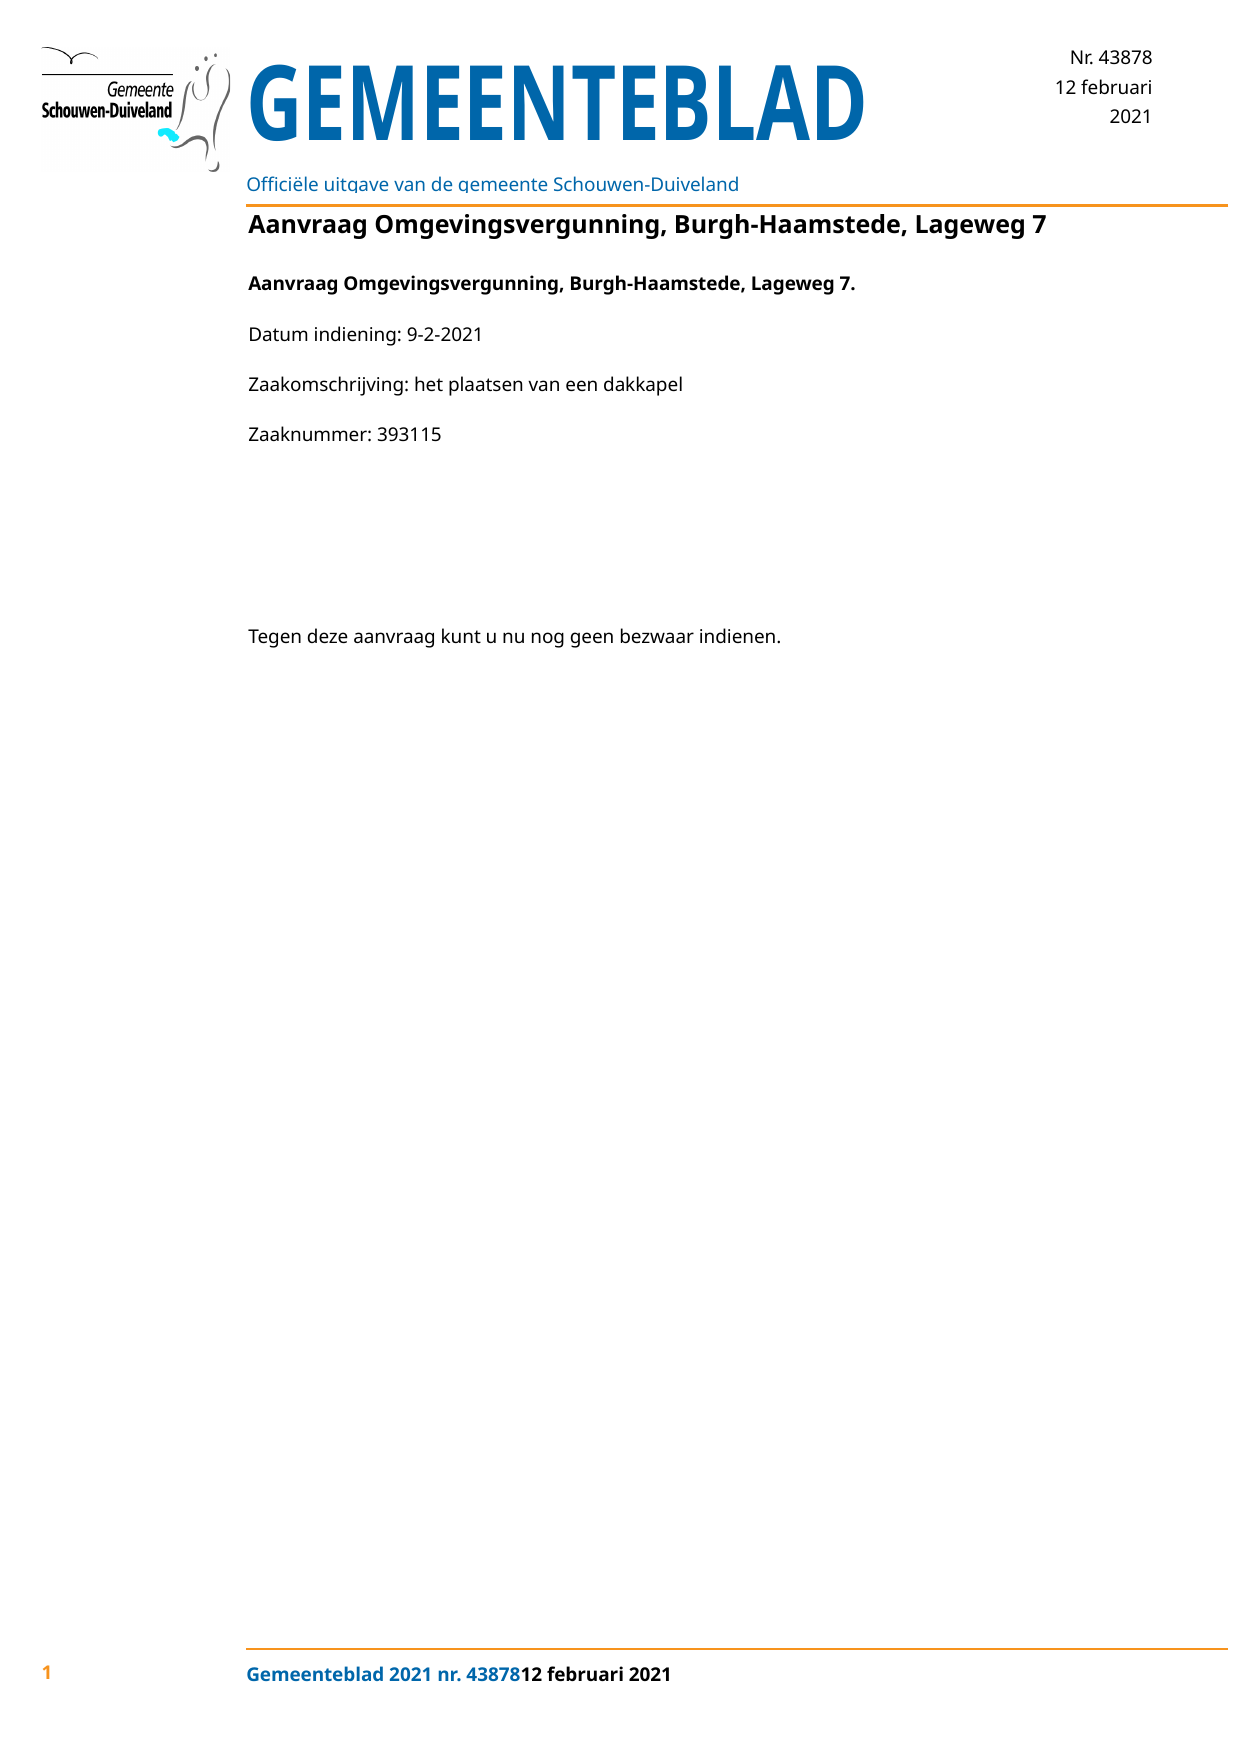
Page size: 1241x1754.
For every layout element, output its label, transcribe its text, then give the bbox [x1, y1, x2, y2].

text Zaakomschrijving: het plaatsen van een dakkapel [248, 371, 1152, 397]
text Tegen deze aanvraag kunt u nu nog geen bezwaar indienen. [248, 623, 1152, 649]
picture [41, 47, 231, 172]
text Datum indiening: 9-2-2021 [248, 321, 1152, 346]
text Zaaknummer: 393115 [248, 422, 1152, 447]
text Aanvraag Omgevingsvergunning, Burgh-Haamstede, Lageweg 7. [248, 270, 1152, 296]
text Aanvraag Omgevingsvergunning, Burgh-Haamstede, Lageweg 7 [248, 207, 1152, 241]
